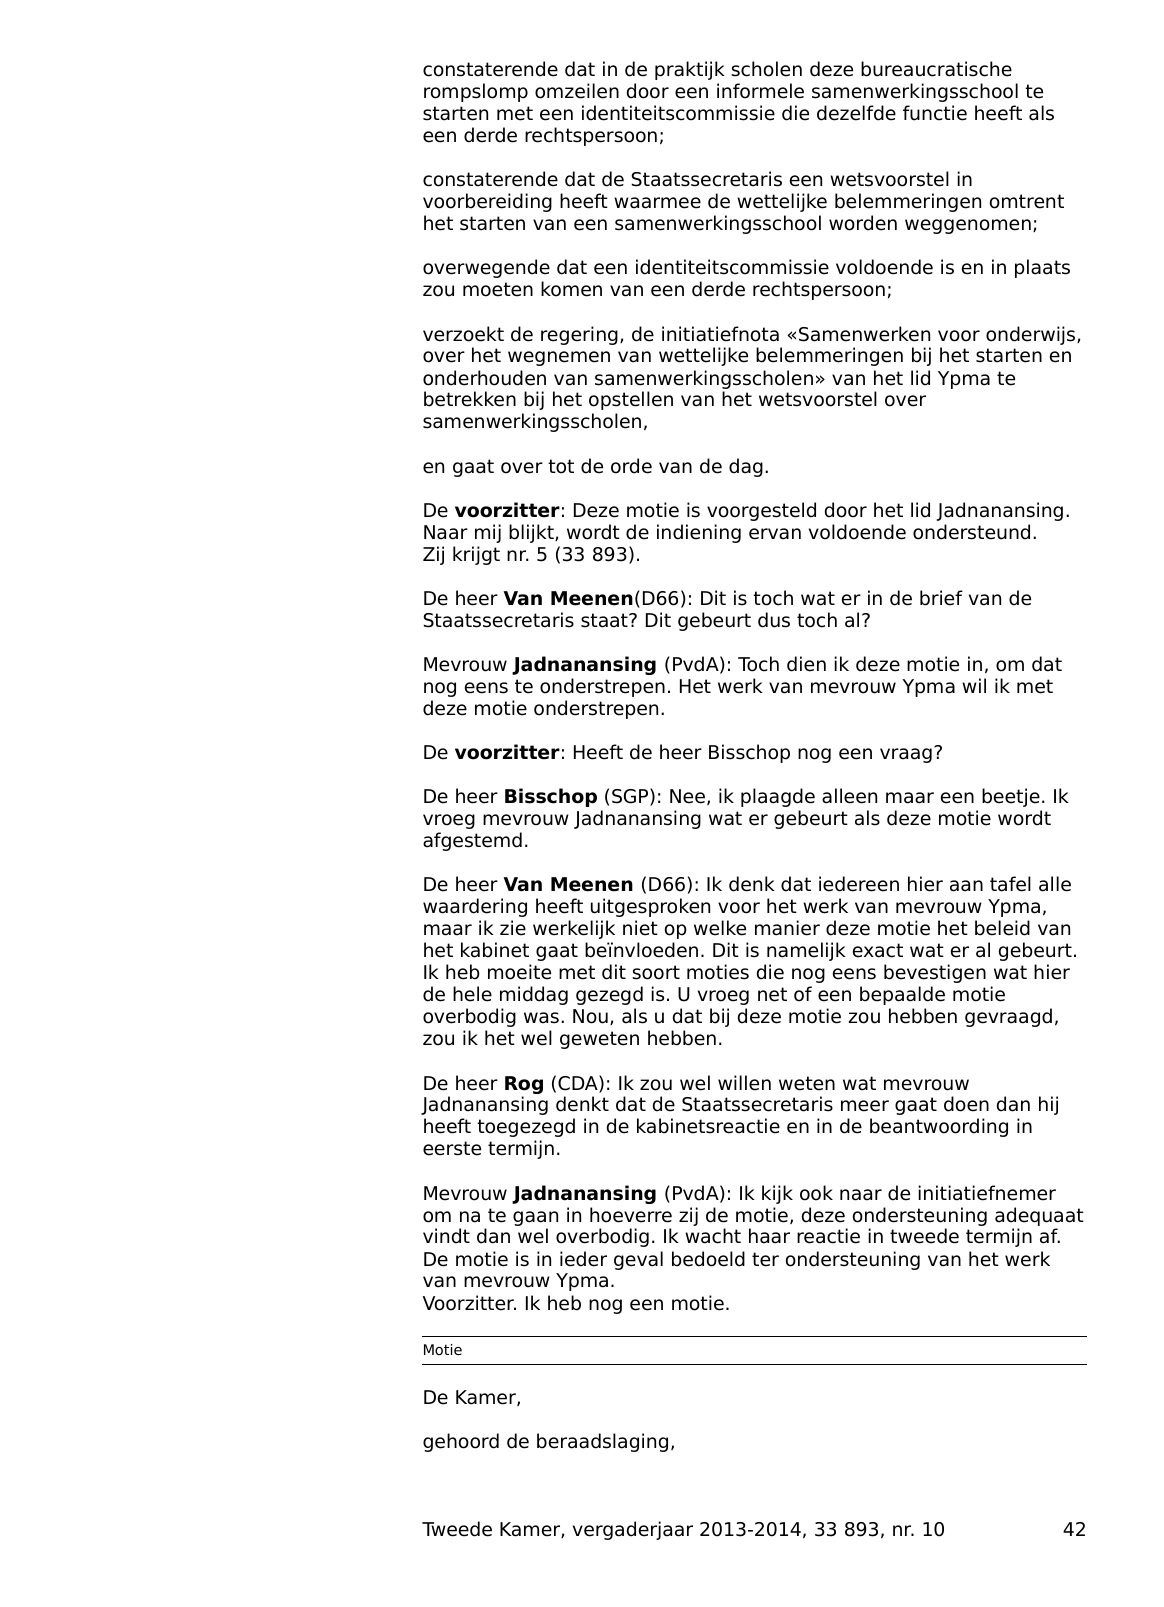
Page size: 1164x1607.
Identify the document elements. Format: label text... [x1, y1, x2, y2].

text constaterende dat in de praktijk scholen deze bureaucratische rompslomp omzeilen door een informele samenwerkingsschool te starten met een identiteitscommissie die dezelfde functie heeft als een derde rechtspersoon; [422, 59, 1087, 147]
text gehoord de beraadslaging, [422, 1431, 1087, 1453]
text verzoekt de regering, de initiatiefnota «Samenwerken voor onderwijs, over het wegnemen van wettelijke belemmeringen bij het starten en onderhouden van samenwerkingsscholen» van het lid Ypma te betrekken bij het opstellen van het wetsvoorstel over samenwerkingsscholen, [422, 323, 1087, 433]
text Voorzitter. Ik heb nog een motie. [422, 1292, 1087, 1314]
text De heer Van Meenen (D66): Ik denk dat iedereen hier aan tafel alle waardering heeft uitgesproken voor het werk van mevrouw Ypma, maar ik zie werkelijk niet op welke manier deze motie het beleid van het kabinet gaat beïnvloeden. Dit is namelijk exact wat er al gebeurt. Ik heb moeite met dit soort moties die nog eens bevestigen wat hier de hele middag gezegd is. U vroeg net of een bepaalde motie overbodig was. Nou, als u dat bij deze motie zou hebben gevraagd, zou ik het wel geweten hebben. [422, 874, 1087, 1050]
text De voorzitter: Deze motie is voorgesteld door het lid Jadnanansing. Naar mij blijkt, wordt de indiening ervan voldoende ondersteund. [422, 500, 1087, 544]
text De heer Rog (CDA): Ik zou wel willen weten wat mevrouw Jadnanansing denkt dat de Staatssecretaris meer gaat doen dan hij heeft toegezegd in de kabinetsreactie en in de beantwoording in eerste termijn. [422, 1072, 1087, 1160]
text Mevrouw Jadnanansing (PvdA): Toch dien ik deze motie in, om dat nog eens te onderstrepen. Het werk van mevrouw Ypma wil ik met deze motie onderstrepen. [422, 654, 1087, 720]
text en gaat over tot de orde van de dag. [422, 456, 1087, 477]
text overwegende dat een identiteitscommissie voldoende is en in plaats zou moeten komen van een derde rechtspersoon; [422, 257, 1087, 301]
text De Kamer, [422, 1387, 1087, 1409]
text constaterende dat de Staatssecretaris een wetsvoorstel in voorbereiding heeft waarmee de wettelijke belemmeringen omtrent het starten van een samenwerkingsschool worden weggenomen; [422, 169, 1087, 235]
text Zij krijgt nr. 5 (33 893). [422, 544, 1087, 566]
table_header Motie [422, 1337, 1087, 1364]
text Mevrouw Jadnanansing (PvdA): Ik kijk ook naar de initiatiefnemer om na te gaan in hoeverre zij de motie, deze ondersteuning adequaat vindt dan wel overbodig. Ik wacht haar reactie in tweede termijn af. De motie is in ieder geval bedoeld ter ondersteuning van het werk van mevrouw Ypma. [422, 1182, 1087, 1292]
text De heer Bisschop (SGP): Nee, ik plaagde alleen maar een beetje. Ik vroeg mevrouw Jadnanansing wat er gebeurt als deze motie wordt afgestemd. [422, 786, 1087, 852]
text De heer Van Meenen(D66): Dit is toch wat er in de brief van de Staatssecretaris staat? Dit gebeurt dus toch al? [422, 588, 1087, 632]
text De voorzitter: Heeft de heer Bisschop nog een vraag? [422, 742, 1087, 764]
